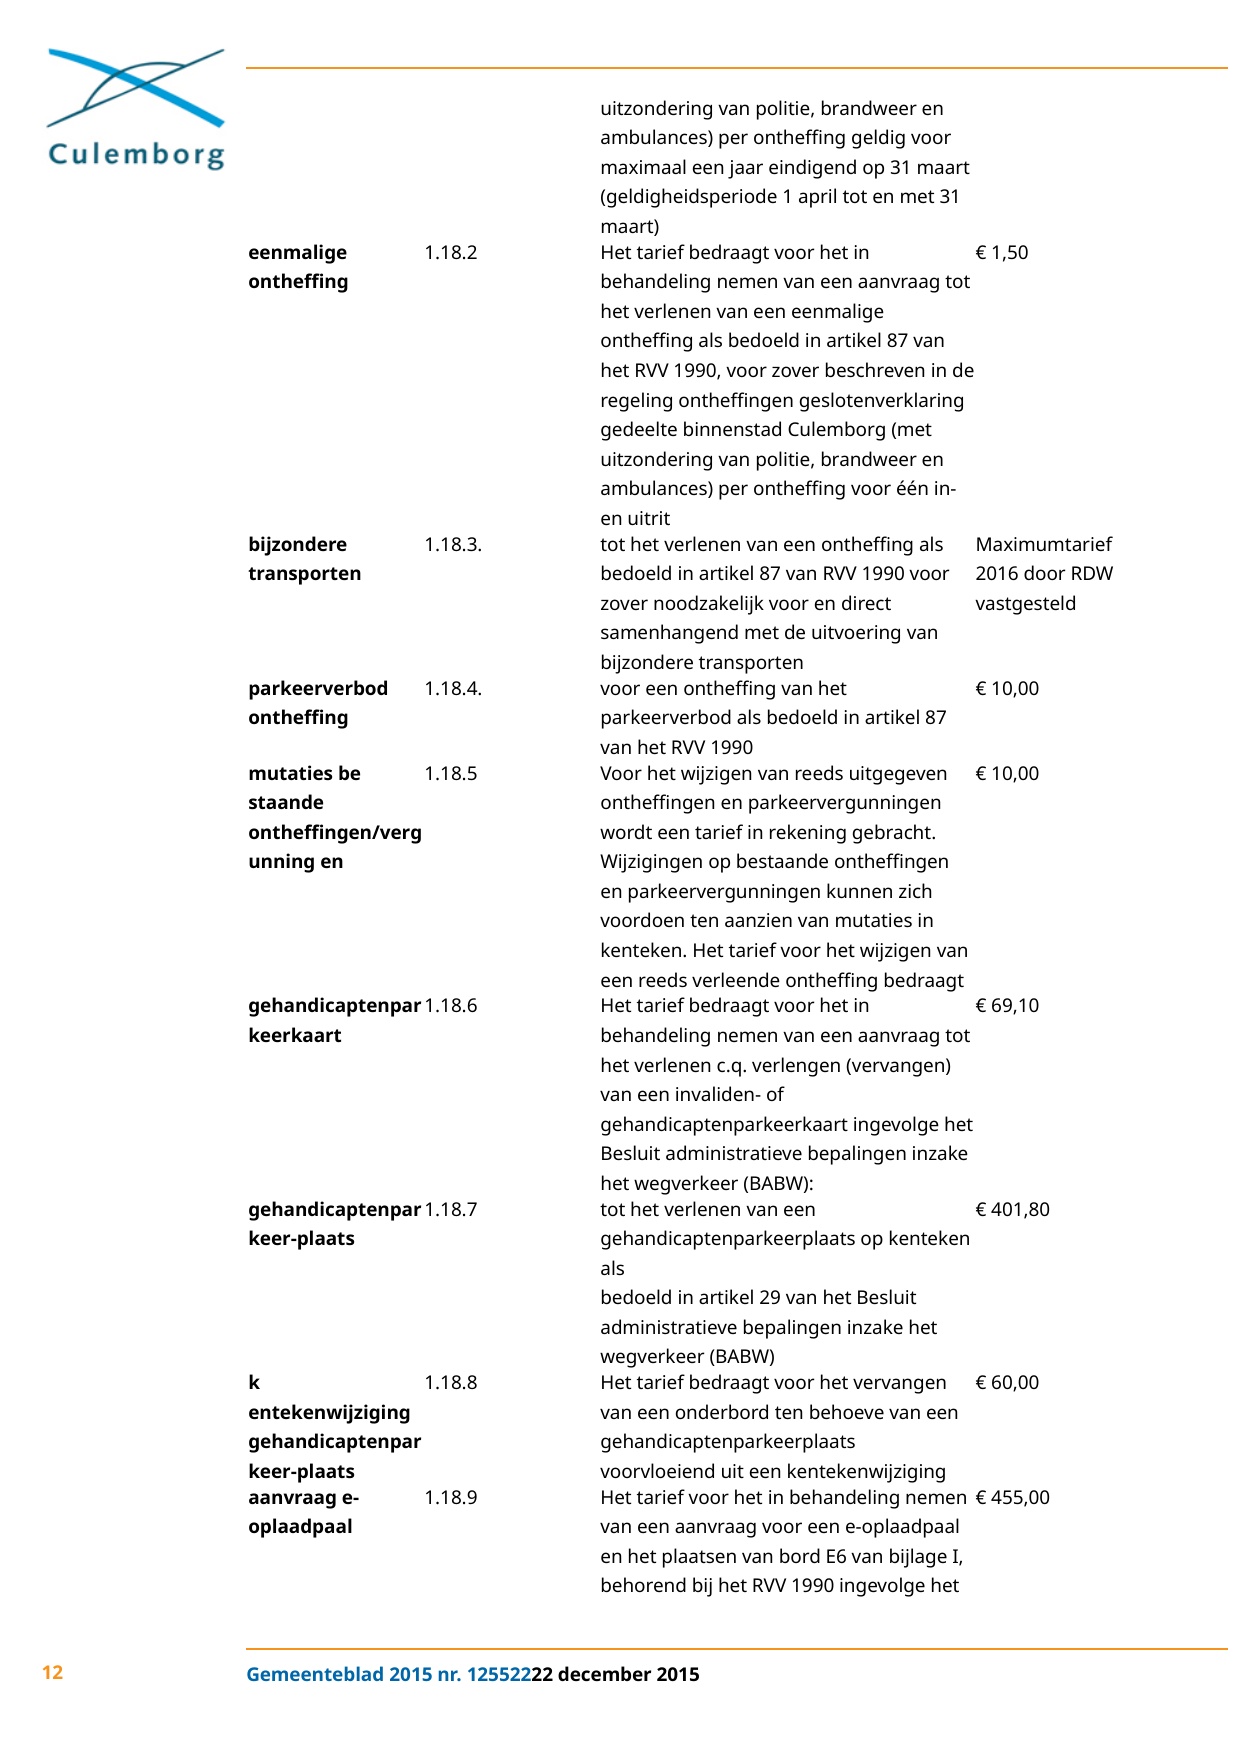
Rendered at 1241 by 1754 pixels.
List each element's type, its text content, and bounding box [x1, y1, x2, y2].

table_cell Het tarief voor het in behandeling nemen van een aanvraag voor een e-oplaadpaal en het plaatsen van bord E6 van bijlage I, behorend bij het RVV 1990 ingevolge het [600, 1484, 975, 1598]
table_cell k entekenwijziging gehandicaptenparkeer-plaats [248, 1370, 424, 1484]
table_cell 1.18.2 [424, 239, 600, 531]
table_cell € 401,80 [975, 1196, 1152, 1369]
table_cell 1.18.3. [424, 531, 600, 675]
table_cell tot het verlenen van een ontheffing als bedoeld in artikel 87 van RVV 1990 voor zover noodzakelijk voor en direct samenhangend met de uitvoering van bijzondere transporten [600, 531, 975, 675]
table_cell 1.18.4. [424, 675, 600, 760]
table_cell € 10,00 [975, 675, 1152, 760]
table_cell voor een ontheffing van het parkeerverbod als bedoeld in artikel 87 van het RVV 1990 [600, 675, 975, 760]
table_cell [975, 95, 1152, 239]
table_cell 1.18.6 [424, 993, 600, 1196]
table_cell € 1,50 [975, 239, 1152, 531]
table_cell € 455,00 [975, 1484, 1152, 1598]
picture [41, 47, 231, 172]
table_cell € 60,00 [975, 1370, 1152, 1484]
table_cell Maximumtarief 2016 door RDW vastgesteld [975, 531, 1152, 675]
table_cell 1.18.8 [424, 1370, 600, 1484]
table_cell gehandicaptenparkeer-plaats [248, 1196, 424, 1369]
table_cell [424, 95, 600, 239]
table_cell 1.18.9 [424, 1484, 600, 1598]
table_cell € 10,00 [975, 760, 1152, 993]
table_cell Het tarief bedraagt voor het vervangen van een onderbord ten behoeve van een gehandicaptenparkeerplaats voorvloeiend uit een kentekenwijziging [600, 1370, 975, 1484]
table_cell gehandicaptenparkeerkaart [248, 993, 424, 1196]
table_cell 1.18.7 [424, 1196, 600, 1369]
table_cell mutaties be staande ontheffingen/vergunning en [248, 760, 424, 993]
table_cell Het tarief bedraagt voor het in behandeling nemen van een aanvraag tot het verlenen c.q. verlengen (vervangen) van een invaliden- of gehandicaptenparkeerkaart ingevolge het Besluit administratieve bepalingen inzake het wegverkeer (BABW): [600, 993, 975, 1196]
table_cell aanvraag e-oplaadpaal [248, 1484, 424, 1598]
table_cell tot het verlenen van een gehandicaptenparkeerplaats op kenteken als bedoeld in artikel 29 van het Besluit administratieve bepalingen inzake het wegverkeer (BABW) [600, 1196, 975, 1369]
table_cell € 69,10 [975, 993, 1152, 1196]
table_cell uitzondering van politie, brandweer en ambulances) per ontheffing geldig voor maximaal een jaar eindigend op 31 maart (geldigheidsperiode 1 april tot en met 31 maart) [600, 95, 975, 239]
table_cell eenmalige ontheffing [248, 239, 424, 531]
table_cell 1.18.5 [424, 760, 600, 993]
table_cell parkeerverbod ontheffing [248, 675, 424, 760]
table_cell bijzondere transporten [248, 531, 424, 675]
table_cell Voor het wijzigen van reeds uitgegeven ontheffingen en parkeervergunningen wordt een tarief in rekening gebracht. Wijzigingen op bestaande ontheffingen en parkeervergunningen kunnen zich voordoen ten aanzien van mutaties in kenteken. Het tarief voor het wijzigen van een reeds verleende ontheffing bedraagt [600, 760, 975, 993]
table_cell [248, 95, 424, 239]
table_cell Het tarief bedraagt voor het in behandeling nemen van een aanvraag tot het verlenen van een eenmalige ontheffing als bedoeld in artikel 87 van het RVV 1990, voor zover beschreven in de regeling ontheffingen geslotenverklaring gedeelte binnenstad Culemborg (met uitzondering van politie, brandweer en ambulances) per ontheffing voor één in- en uitrit [600, 239, 975, 531]
